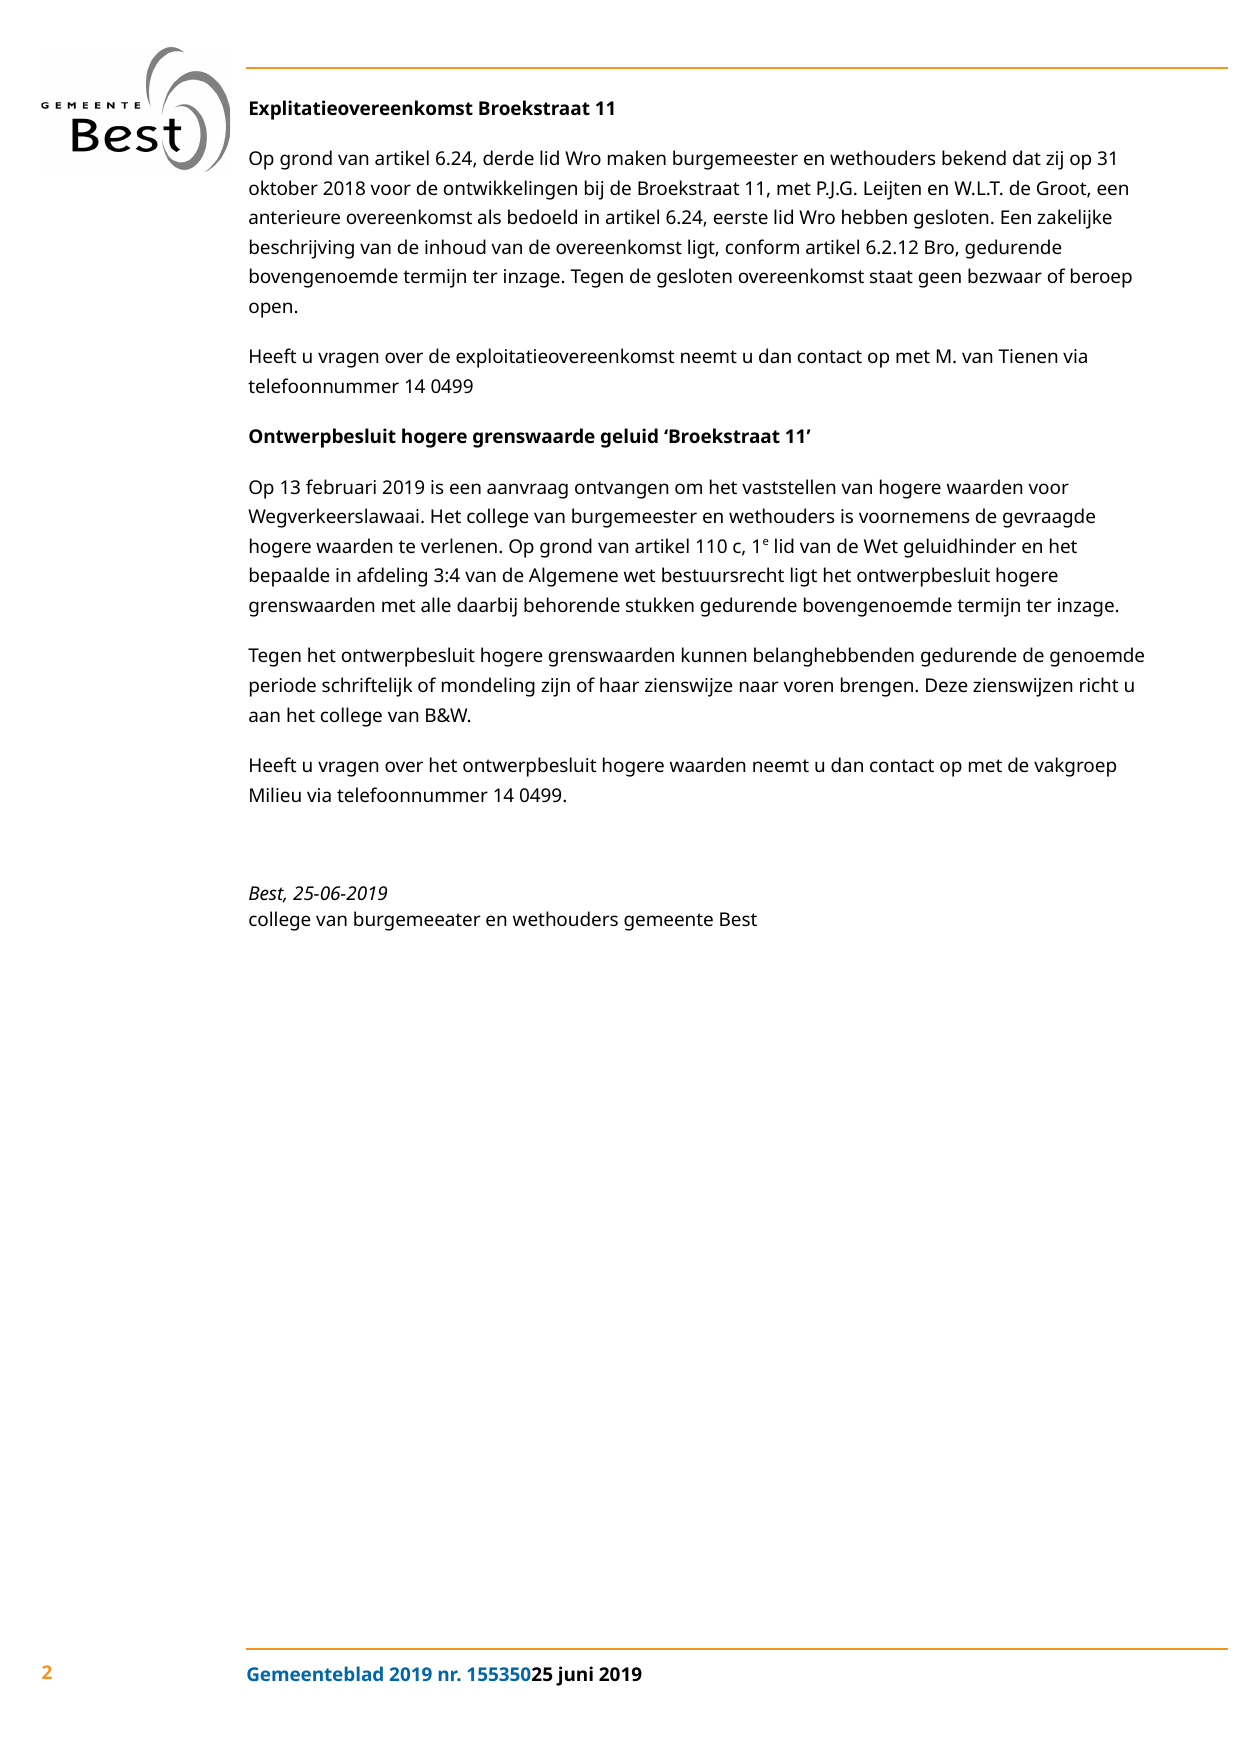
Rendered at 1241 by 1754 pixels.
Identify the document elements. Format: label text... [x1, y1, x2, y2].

text Ontwerpbesluit hogere grenswaarde geluid ‘Broekstraat 11’ [248, 423, 1152, 449]
text college van burgemeeater en wethouders gemeente Best [248, 906, 1152, 932]
text Op 13 februari 2019 is een aanvraag ontvangen om het vaststellen van hogere waarden voor Wegverkeerslawaai. Het college van burgemeester en wethouders is voornemens de gevraagde hogere waarden te verlenen. Op grond van artikel 110 c, 1e lid van de Wet geluidhinder en het bepaalde in afdeling 3:4 van de Algemene wet bestuursrecht ligt het ontwerpbesluit hogere grenswaarden met alle daarbij behorende stukken gedurende bovengenoemde termijn ter inzage. [248, 474, 1152, 618]
text Heeft u vragen over het ontwerpbesluit hogere waarden neemt u dan contact op met de vakgroep Milieu via telefoonnummer 14 0499. [248, 752, 1152, 808]
text Best, 25-06-2019 [248, 880, 1152, 906]
text Explitatieovereenkomst Broekstraat 11 [248, 95, 1152, 121]
text Tegen het ontwerpbesluit hogere grenswaarden kunnen belanghebbenden gedurende de genoemde periode schriftelijk of mondeling zijn of haar zienswijze naar voren brengen. Deze zienswijzen richt u aan het college van B&W. [248, 643, 1152, 728]
picture [41, 47, 231, 172]
text Op grond van artikel 6.24, derde lid Wro maken burgemeester en wethouders bekend dat zij op 31 oktober 2018 voor de ontwikkelingen bij de Broekstraat 11, met P.J.G. Leijten en W.L.T. de Groot, een anterieure overeenkomst als bedoeld in artikel 6.24, eerste lid Wro hebben gesloten. Een zakelijke beschrijving van de inhoud van de overeenkomst ligt, conform artikel 6.2.12 Bro, gedurende bovengenoemde termijn ter inzage. Tegen de gesloten overeenkomst staat geen bezwaar of beroep open. [248, 145, 1152, 319]
text Heeft u vragen over de exploitatieovereenkomst neemt u dan contact op met M. van Tienen via telefoonnummer 14 0499 [248, 343, 1152, 399]
